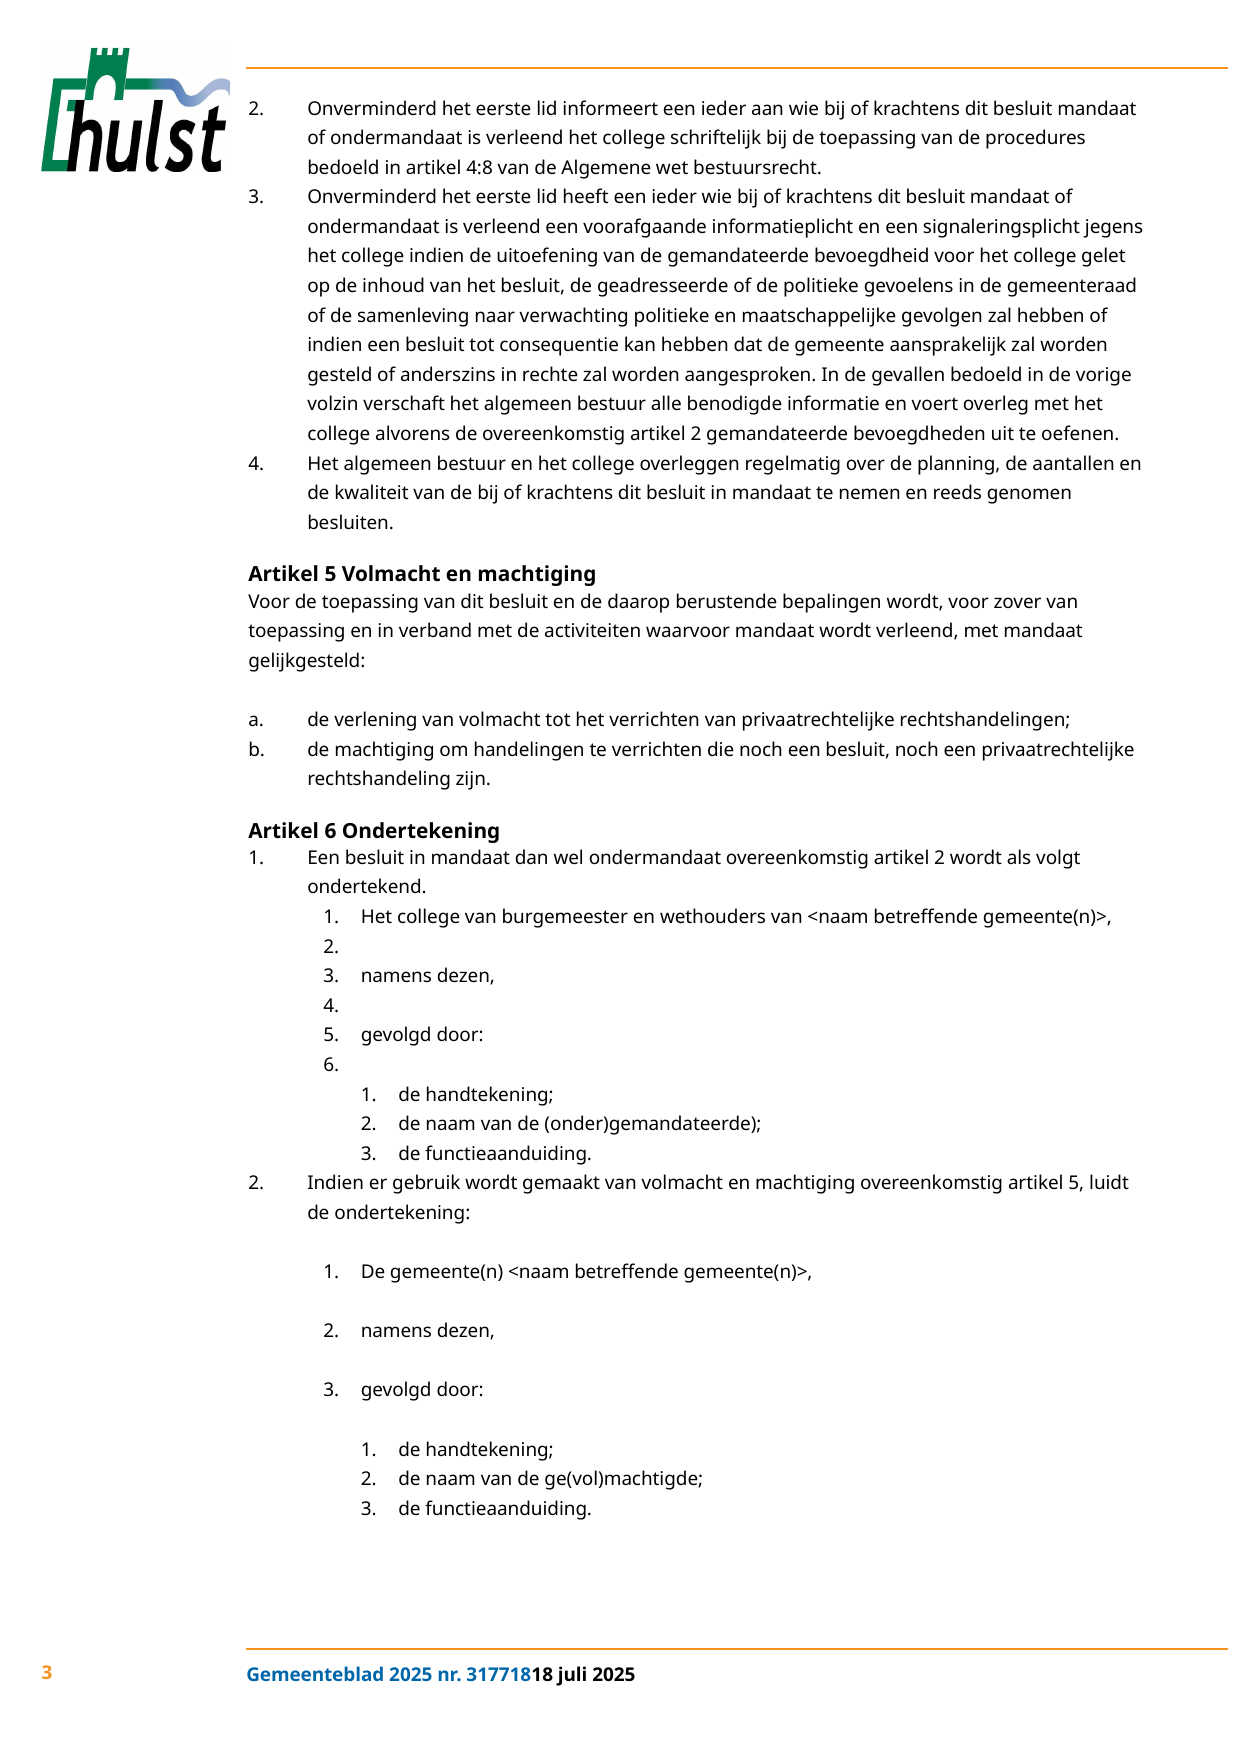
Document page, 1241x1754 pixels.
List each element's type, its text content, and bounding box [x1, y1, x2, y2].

list gevolgd door: [323, 1377, 1152, 1402]
list namens dezen, [323, 962, 1152, 988]
list de naam van de (onder)gemandateerde); [361, 1110, 1152, 1136]
list Een besluit in mandaat dan wel ondermandaat overeenkomstig artikel 2 wordt als volgt ondertekend. [248, 844, 1152, 899]
text Artikel 5 Volmacht en machtiging [248, 559, 1152, 588]
list namens dezen, [323, 1317, 1152, 1343]
list de handtekening; [361, 1436, 1152, 1462]
list de naam van de ge(vol)machtigde; [361, 1465, 1152, 1491]
list de handtekening; [361, 1081, 1152, 1107]
text Artikel 6 Ondertekening [248, 816, 1152, 844]
list de functieaanduiding. [361, 1140, 1152, 1166]
list de functieaanduiding. [361, 1495, 1152, 1521]
list Onverminderd het eerste lid heeft een ieder wie bij of krachtens dit besluit mandaat of ondermandaat is verleend een voorafgaande informatieplicht en een signaleringsplicht jegens het college indien de uitoefening van de gemandateerde bevoegdheid voor het college gelet op de inhoud van het besluit, de geadresseerde of de politieke gevoelens in de gemeenteraad of de samenleving naar verwachting politieke en maatschappelijke gevolgen zal hebben of indien een besluit tot consequentie kan hebben dat de gemeente aansprakelijk zal worden gesteld of anderszins in rechte zal worden aangesproken. In de gevallen bedoeld in de vorige volzin verschaft het algemeen bestuur alle benodigde informatie en voert overleg met het college alvorens de overeenkomstig artikel 2 gemandateerde bevoegdheden uit te oefenen. [248, 183, 1152, 446]
list gevolgd door: [323, 1022, 1152, 1047]
list de verlening van volmacht tot het verrichten van privaatrechtelijke rechtshandelingen; [248, 706, 1152, 732]
list de machtiging om handelingen te verrichten die noch een besluit, noch een privaatrechtelijke rechtshandeling zijn. [248, 736, 1152, 791]
text Voor de toepassing van dit besluit en de daarop berustende bepalingen wordt, voor zover van toepassing en in verband met de activiteiten waarvoor mandaat wordt verleend, met mandaat gelijkgesteld: [248, 588, 1152, 673]
picture [41, 47, 231, 172]
list Onverminderd het eerste lid informeert een ieder aan wie bij of krachtens dit besluit mandaat of ondermandaat is verleend het college schriftelijk bij de toepassing van de procedures bedoeld in artikel 4:8 van de Algemene wet bestuursrecht. [248, 95, 1152, 180]
list De gemeente(n) <naam betreffende gemeente(n)>, [323, 1258, 1152, 1284]
list Het algemeen bestuur en het college overleggen regelmatig over de planning, de aantallen en de kwaliteit van de bij of krachtens dit besluit in mandaat te nemen en reeds genomen besluiten. [248, 450, 1152, 535]
list Indien er gebruik wordt gemaakt van volmacht en machtiging overeenkomstig artikel 5, luidt de ondertekening: [248, 1169, 1152, 1225]
list Het college van burgemeester en wethouders van <naam betreffende gemeente(n)>, [323, 903, 1152, 929]
